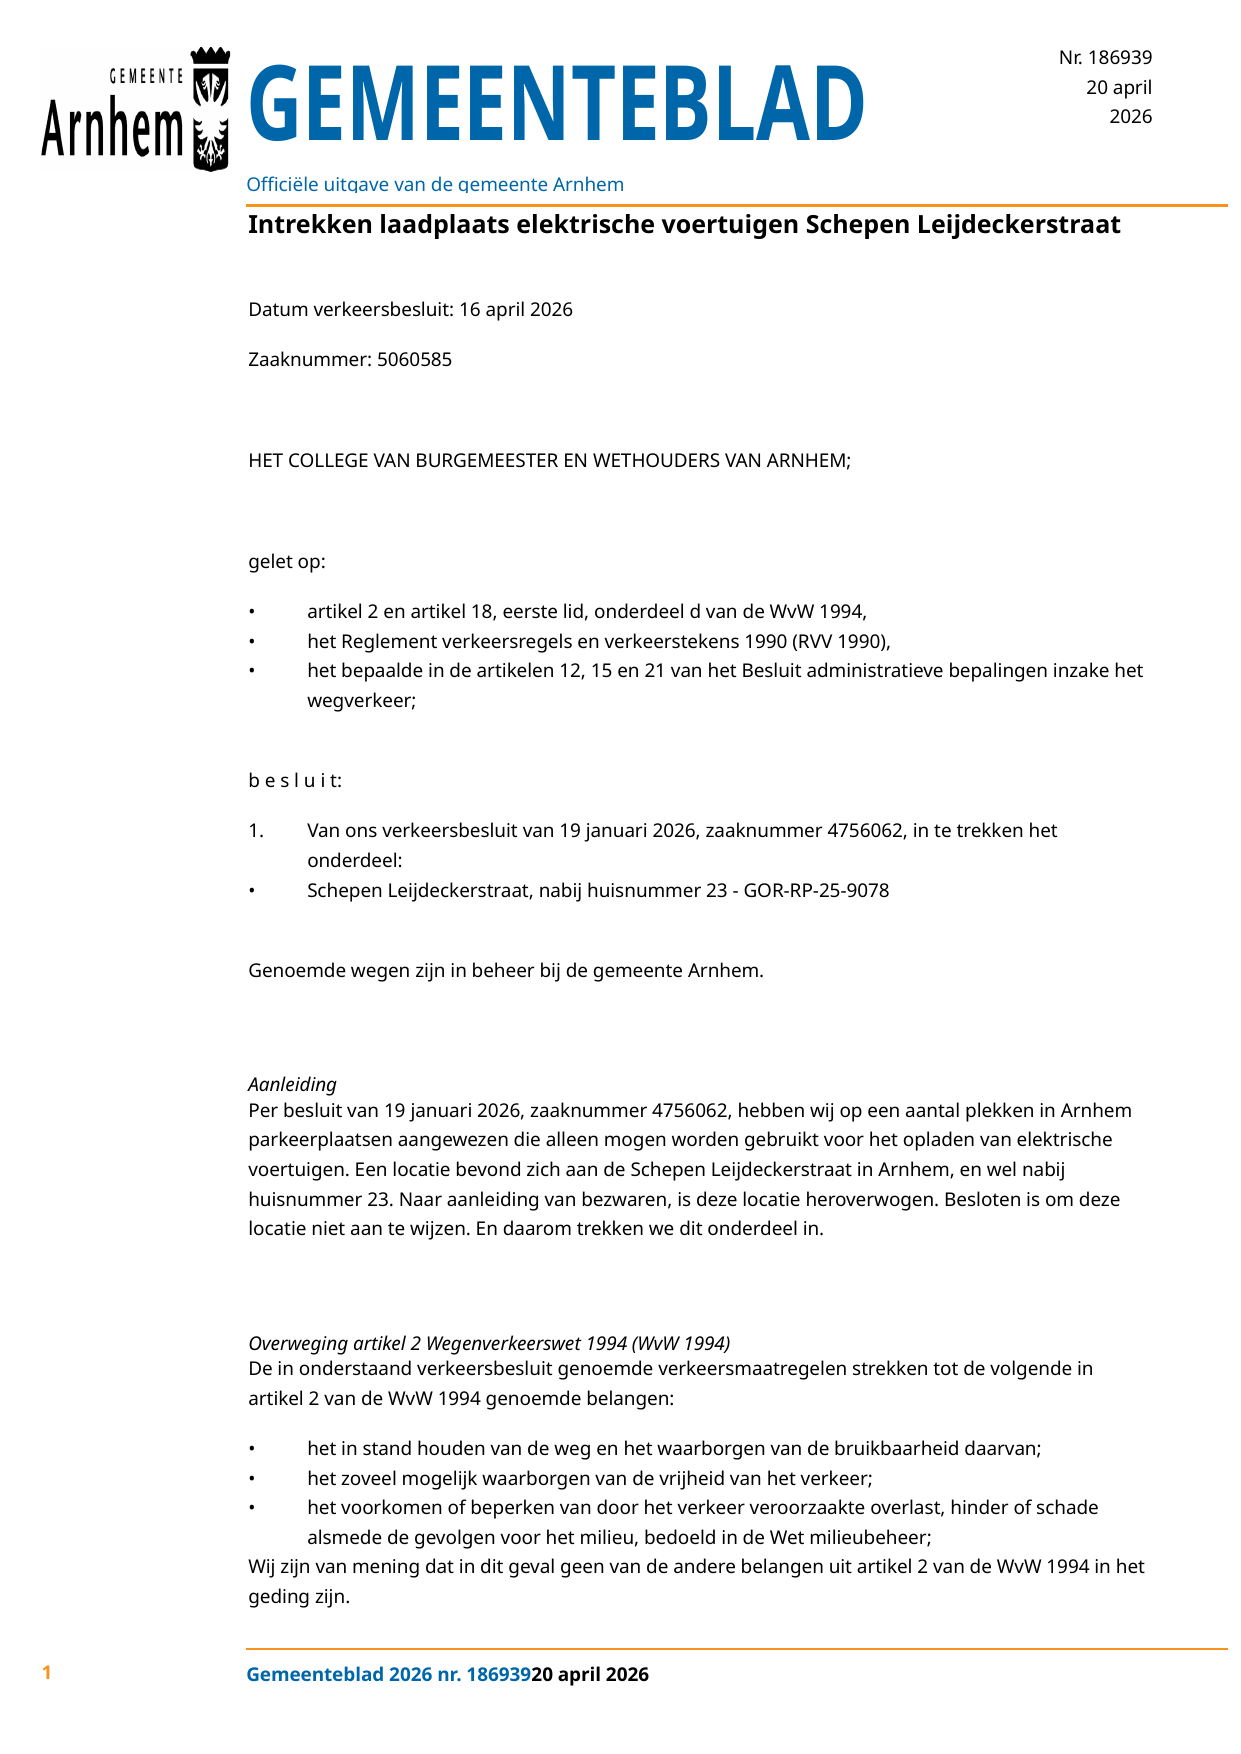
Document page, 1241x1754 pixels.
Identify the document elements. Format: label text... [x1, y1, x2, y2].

list het in stand houden van de weg en het waarborgen van de bruikbaarheid daarvan; [248, 1435, 1152, 1461]
text De in onderstaand verkeersbesluit genoemde verkeersmaatregelen strekken tot de volgende in artikel 2 van de WvW 1994 genoemde belangen: [248, 1355, 1152, 1411]
text Datum verkeersbesluit: 16 april 2026 [248, 296, 1152, 322]
text Intrekken laadplaats elektrische voertuigen Schepen Leijdeckerstraat [248, 207, 1152, 241]
text Wij zijn van mening dat in dit geval geen van de andere belangen uit artikel 2 van de WvW 1994 in het geding zijn. [248, 1554, 1152, 1609]
list het Reglement verkeersregels en verkeerstekens 1990 (RVV 1990), [248, 628, 1152, 654]
picture [41, 47, 231, 172]
list het voorkomen of beperken van door het verkeer veroorzaakte overlast, hinder of schade alsmede de gevolgen voor het milieu, bedoeld in de Wet milieubeheer; [248, 1494, 1152, 1550]
list het bepaalde in de artikelen 12, 15 en 21 van het Besluit administratieve bepalingen inzake het wegverkeer; [248, 658, 1152, 713]
list het zoveel mogelijk waarborgen van de vrijheid van het verkeer; [248, 1465, 1152, 1491]
text Overweging artikel 2 Wegenverkeerswet 1994 (WvW 1994) [248, 1330, 1152, 1355]
text b e s l u i t: [248, 767, 1152, 793]
list Schepen Leijdeckerstraat, nabij huisnummer 23 - GOR-RP-25-9078 [248, 877, 1152, 903]
list artikel 2 en artikel 18, eerste lid, onderdeel d van de WvW 1994, [248, 598, 1152, 624]
text Per besluit van 19 januari 2026, zaaknummer 4756062, hebben wij op een aantal plekken in Arnhem parkeerplaatsen aangewezen die alleen mogen worden gebruikt voor het opladen van elektrische voertuigen. Een locatie bevond zich aan de Schepen Leijdeckerstraat in Arnhem, en wel nabij huisnummer 23. Naar aanleiding van bezwaren, is deze locatie heroverwogen. Besloten is om deze locatie niet aan te wijzen. En daarom trekken we dit onderdeel in. [248, 1097, 1152, 1241]
text HET COLLEGE VAN BURGEMEESTER EN WETHOUDERS VAN ARNHEM; [248, 447, 1152, 473]
list Van ons verkeersbesluit van 19 januari 2026, zaaknummer 4756062, in te trekken het onderdeel: [248, 818, 1152, 873]
text Aanleiding [248, 1071, 1152, 1097]
text Zaaknummer: 5060585 [248, 346, 1152, 372]
text gelet op: [248, 548, 1152, 574]
text Genoemde wegen zijn in beheer bij de gemeente Arnhem. [248, 957, 1152, 983]
